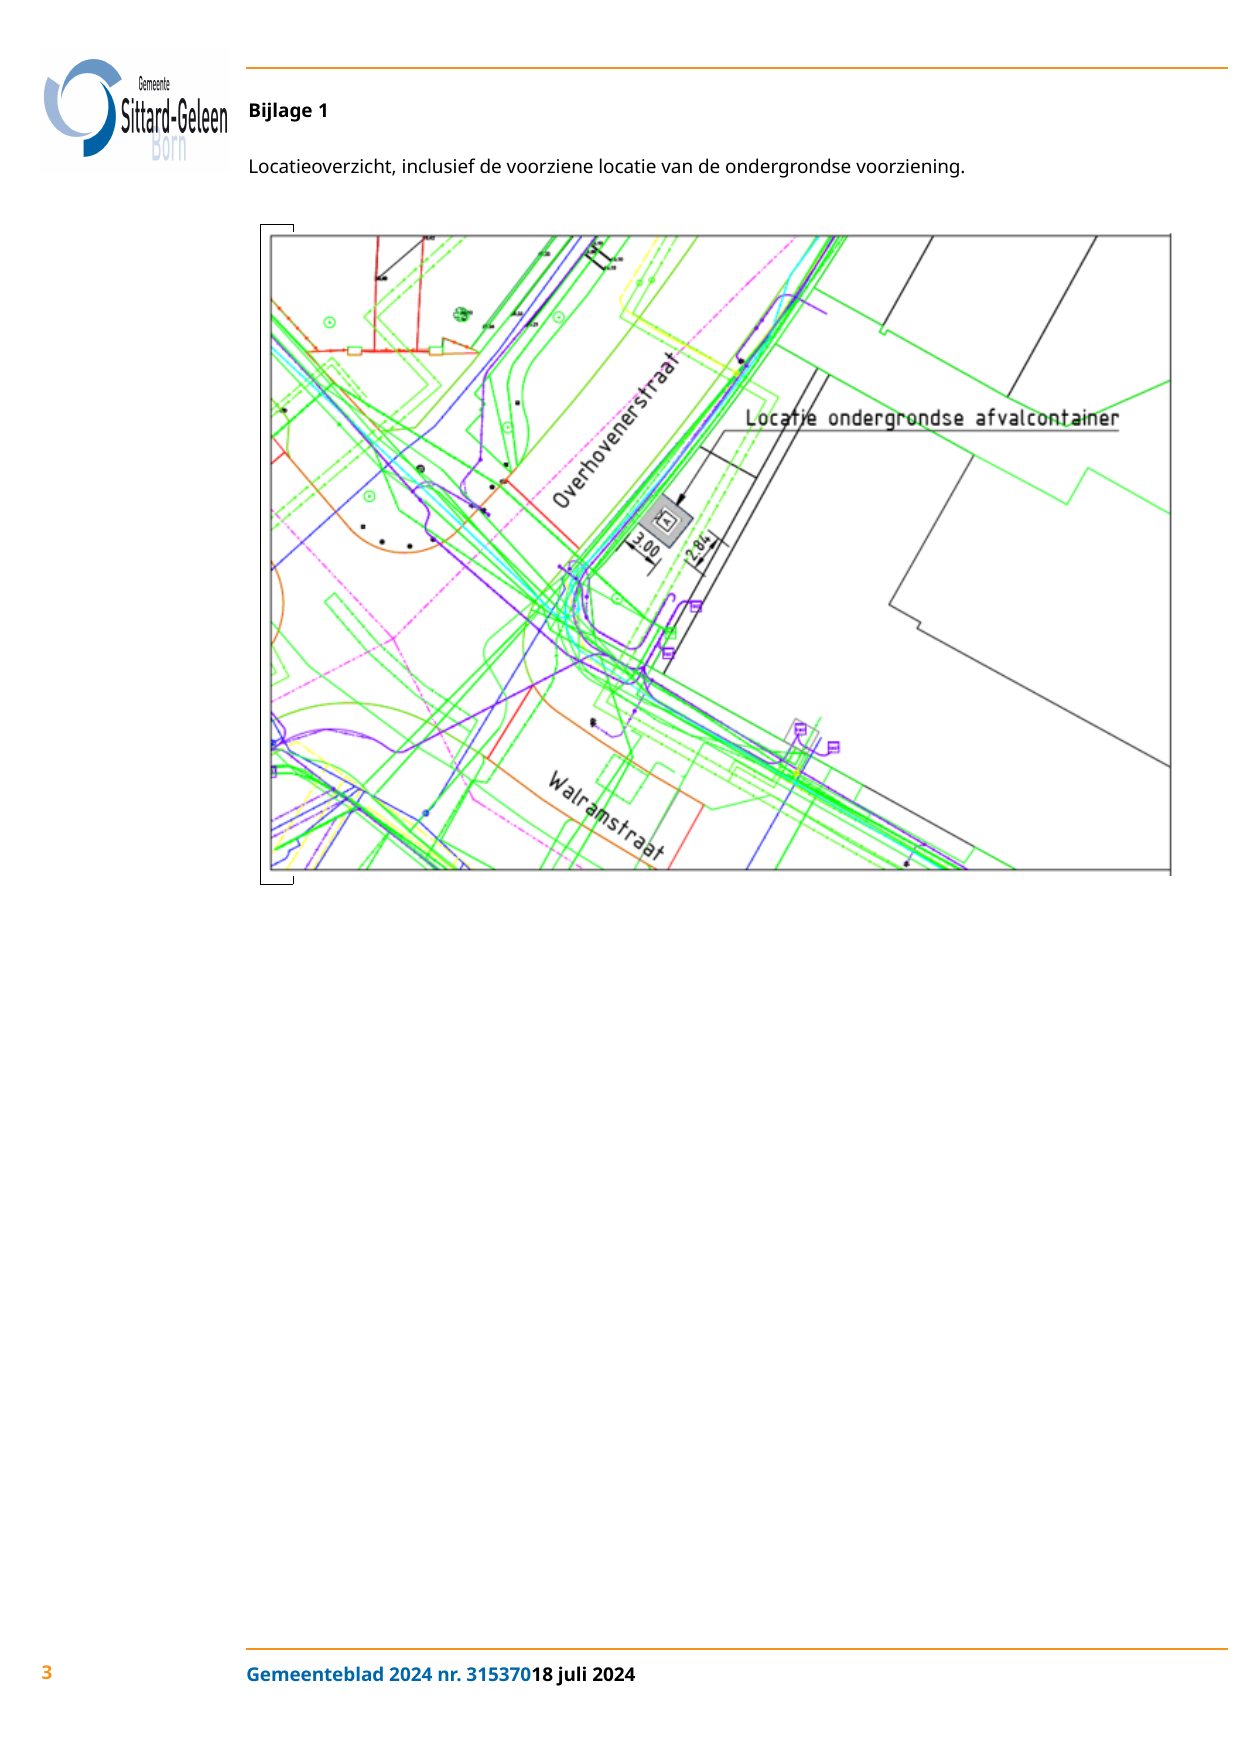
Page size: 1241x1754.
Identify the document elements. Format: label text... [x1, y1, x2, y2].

text Locatieoverzicht, inclusief de voorziene locatie van de ondergrondse voorziening. [248, 153, 1152, 179]
picture [268, 232, 1173, 876]
text Bijlage 1 [248, 95, 1152, 123]
picture [41, 47, 231, 172]
